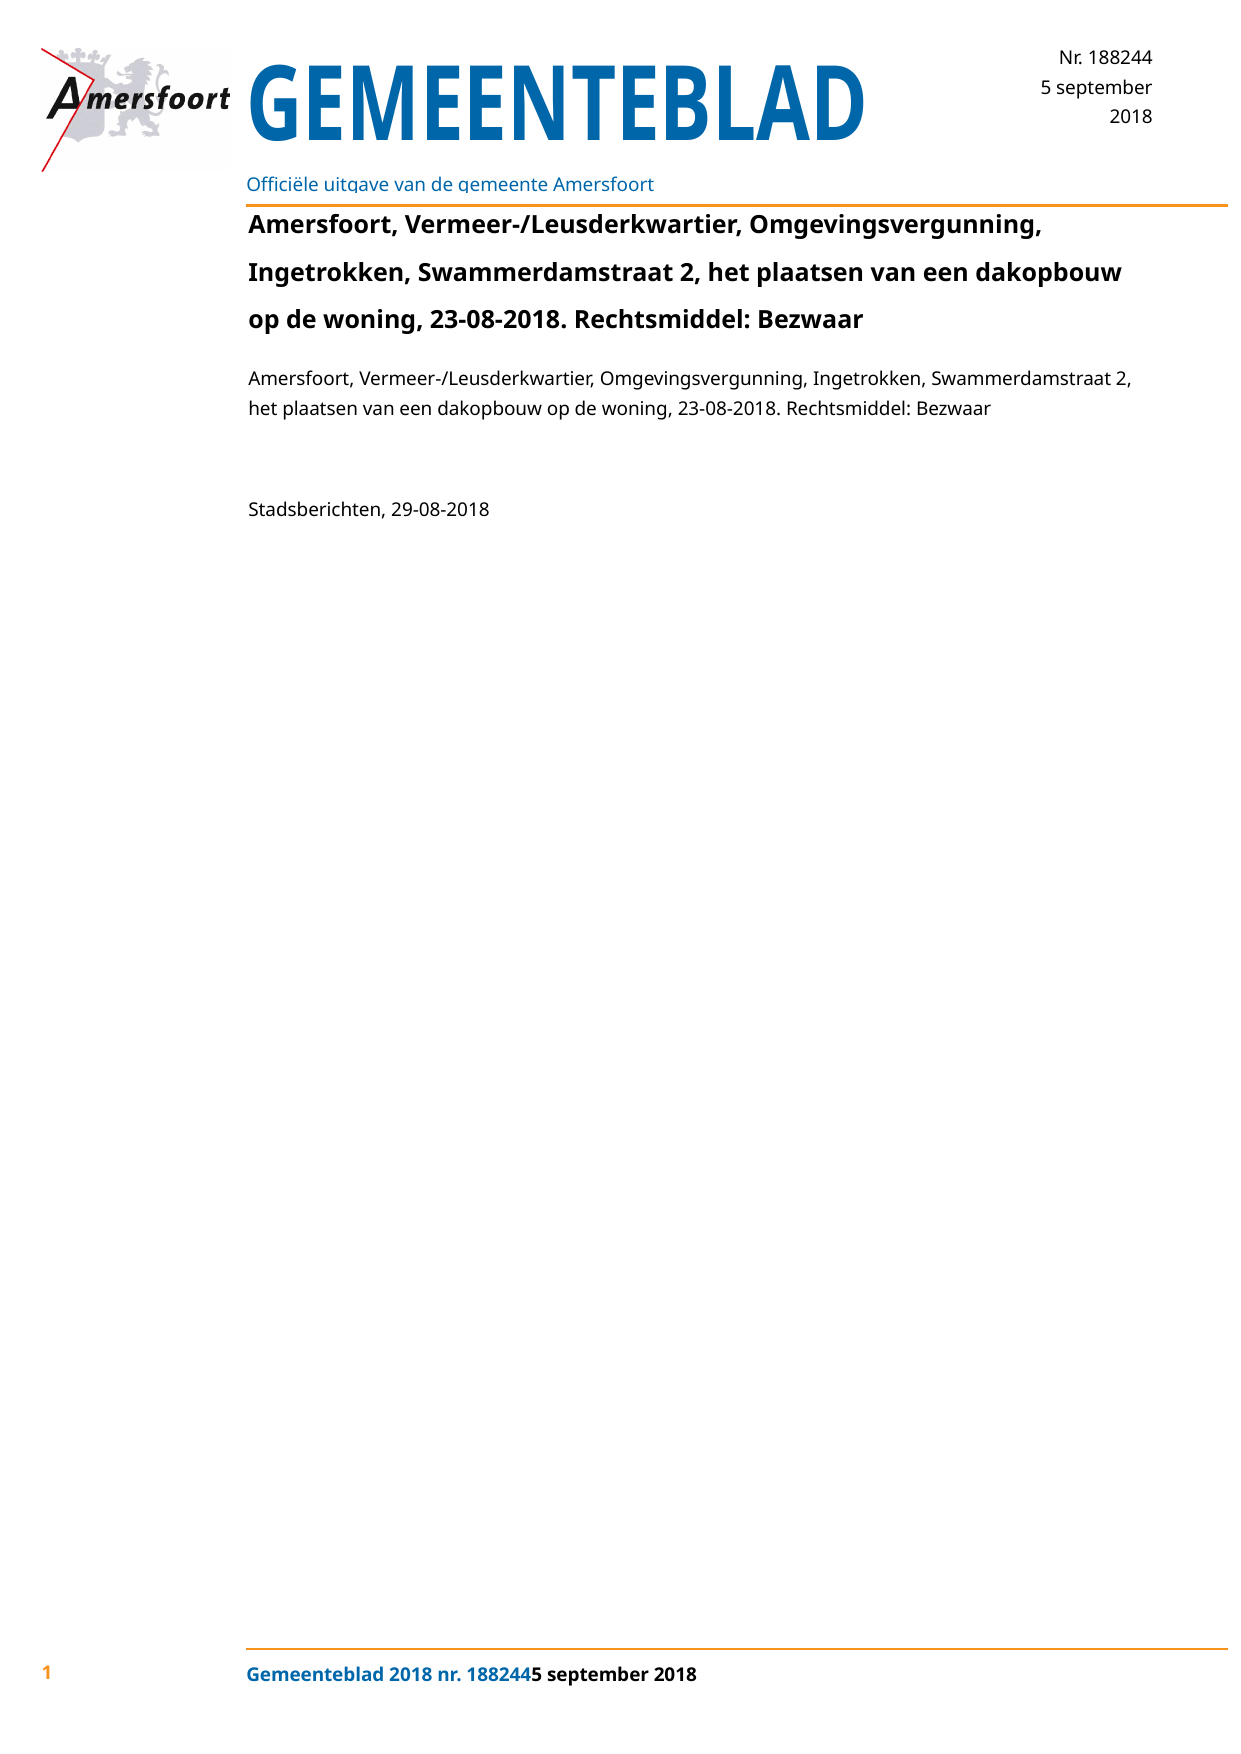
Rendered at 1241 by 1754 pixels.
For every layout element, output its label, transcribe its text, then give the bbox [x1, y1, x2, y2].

text Amersfoort, Vermeer-/Leusderkwartier, Omgevingsvergunning, Ingetrokken, Swammerdamstraat 2, het plaatsen van een dakopbouw op de woning, 23-08-2018. Rechtsmiddel: Bezwaar [248, 207, 1152, 336]
picture [41, 47, 231, 172]
text Amersfoort, Vermeer-/Leusderkwartier, Omgevingsvergunning, Ingetrokken, Swammerdamstraat 2, het plaatsen van een dakopbouw op de woning, 23-08-2018. Rechtsmiddel: Bezwaar [248, 366, 1152, 421]
text Stadsberichten, 29-08-2018 [248, 496, 1152, 522]
